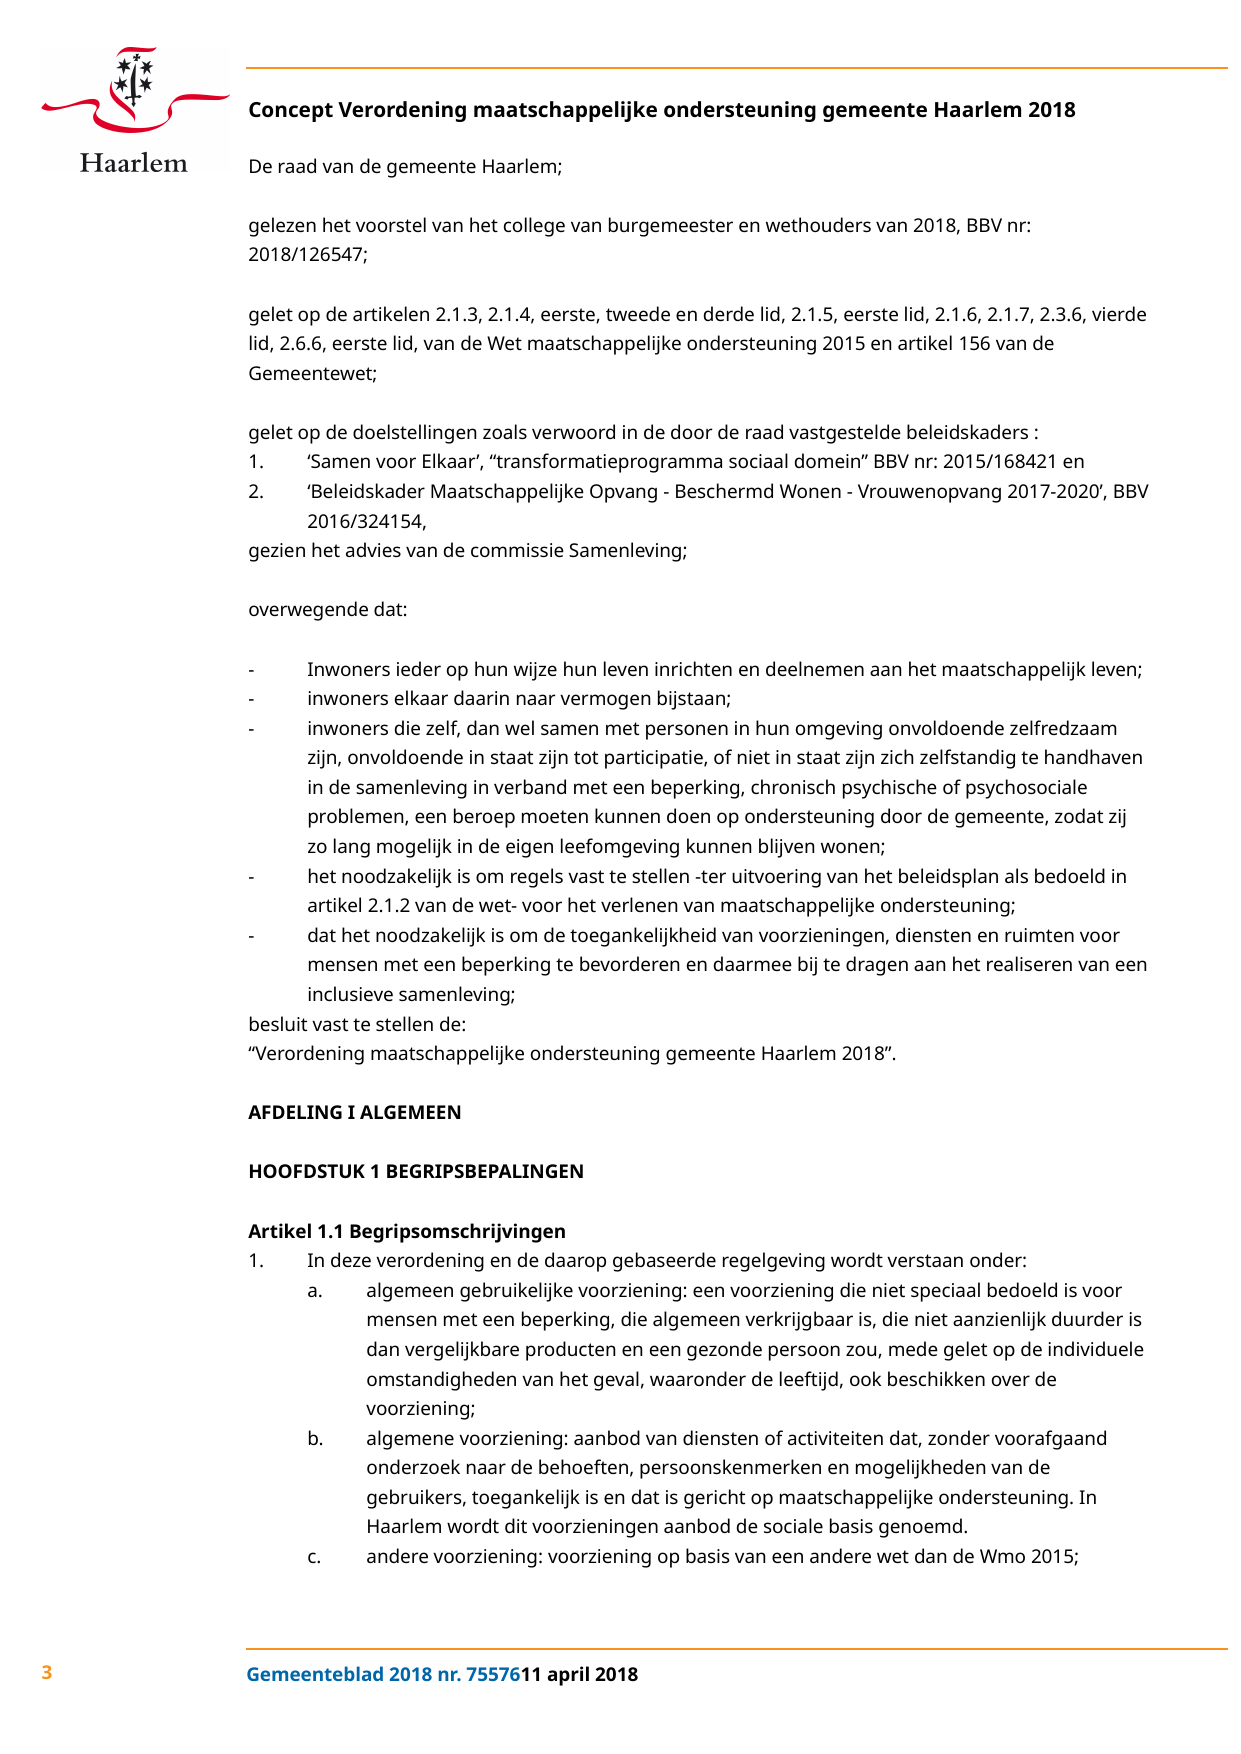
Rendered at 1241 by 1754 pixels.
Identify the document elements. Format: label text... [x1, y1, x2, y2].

text AFDELING I ALGEMEEN [248, 1099, 1152, 1125]
text Concept Verordening maatschappelijke ondersteuning gemeente Haarlem 2018 [248, 95, 1152, 123]
list andere voorziening: voorziening op basis van een andere wet dan de Wmo 2015; [307, 1543, 1152, 1569]
text gezien het advies van de commissie Samenleving; [248, 537, 1152, 563]
list inwoners die zelf, dan wel samen met personen in hun omgeving onvoldoende zelfredzaam zijn, onvoldoende in staat zijn tot participatie, of niet in staat zijn zich zelfstandig te handhaven in de samenleving in verband met een beperking, chronisch psychische of psychosociale problemen, een beroep moeten kunnen doen op ondersteuning door de gemeente, zodat zij zo lang mogelijk in de eigen leefomgeving kunnen blijven wonen; [248, 715, 1152, 859]
text “Verordening maatschappelijke ondersteuning gemeente Haarlem 2018”. [248, 1040, 1152, 1066]
text overwegende dat: [248, 597, 1152, 622]
text gelet op de artikelen 2.1.3, 2.1.4, eerste, tweede en derde lid, 2.1.5, eerste lid, 2.1.6, 2.1.7, 2.3.6, vierde lid, 2.6.6, eerste lid, van de Wet maatschappelijke ondersteuning 2015 en artikel 156 van de Gemeentewet; [248, 301, 1152, 386]
list het noodzakelijk is om regels vast te stellen -ter uitvoering van het beleidsplan als bedoeld in artikel 2.1.2 van de wet- voor het verlenen van maatschappelijke ondersteuning; [248, 863, 1152, 918]
text HOOFDSTUK 1 BEGRIPSBEPALINGEN [248, 1159, 1152, 1184]
list ‘Samen voor Elkaar’, “transformatieprogramma sociaal domein” BBV nr: 2015/168421 en [248, 449, 1152, 474]
list Inwoners ieder op hun wijze hun leven inrichten en deelnemen aan het maatschappelijk leven; [248, 656, 1152, 682]
text besluit vast te stellen de: [248, 1011, 1152, 1037]
list ‘Beleidskader Maatschappelijke Opvang - Beschermd Wonen - Vrouwenopvang 2017-2020’, BBV 2016/324154, [248, 478, 1152, 534]
text Artikel 1.1 Begripsomschrijvingen [248, 1218, 1152, 1244]
text gelet op de doelstellingen zoals verwoord in de door de raad vastgestelde beleidskaders : [248, 419, 1152, 445]
list algemeen gebruikelijke voorziening: een voorziening die niet speciaal bedoeld is voor mensen met een beperking, die algemeen verkrijgbaar is, die niet aanzienlijk duurder is dan vergelijkbare producten en een gezonde persoon zou, mede gelet op de individuele omstandigheden van het geval, waaronder de leeftijd, ook beschikken over de voorziening; [307, 1277, 1152, 1421]
list inwoners elkaar daarin naar vermogen bijstaan; [248, 685, 1152, 711]
list algemene voorziening: aanbod van diensten of activiteiten dat, zonder voorafgaand onderzoek naar de behoeften, persoonskenmerken en mogelijkheden van de gebruikers, toegankelijk is en dat is gericht op maatschappelijke ondersteuning. In Haarlem wordt dit voorzieningen aanbod de sociale basis genoemd. [307, 1425, 1152, 1539]
picture [41, 47, 231, 172]
list dat het noodzakelijk is om de toegankelijkheid van voorzieningen, diensten en ruimten voor mensen met een beperking te bevorderen en daarmee bij te dragen aan het realiseren van een inclusieve samenleving; [248, 922, 1152, 1007]
text De raad van de gemeente Haarlem; [248, 153, 1152, 179]
list In deze verordening en de daarop gebaseerde regelgeving wordt verstaan onder: [248, 1247, 1152, 1273]
text gelezen het voorstel van het college van burgemeester en wethouders van 2018, BBV nr: 2018/126547; [248, 212, 1152, 267]
